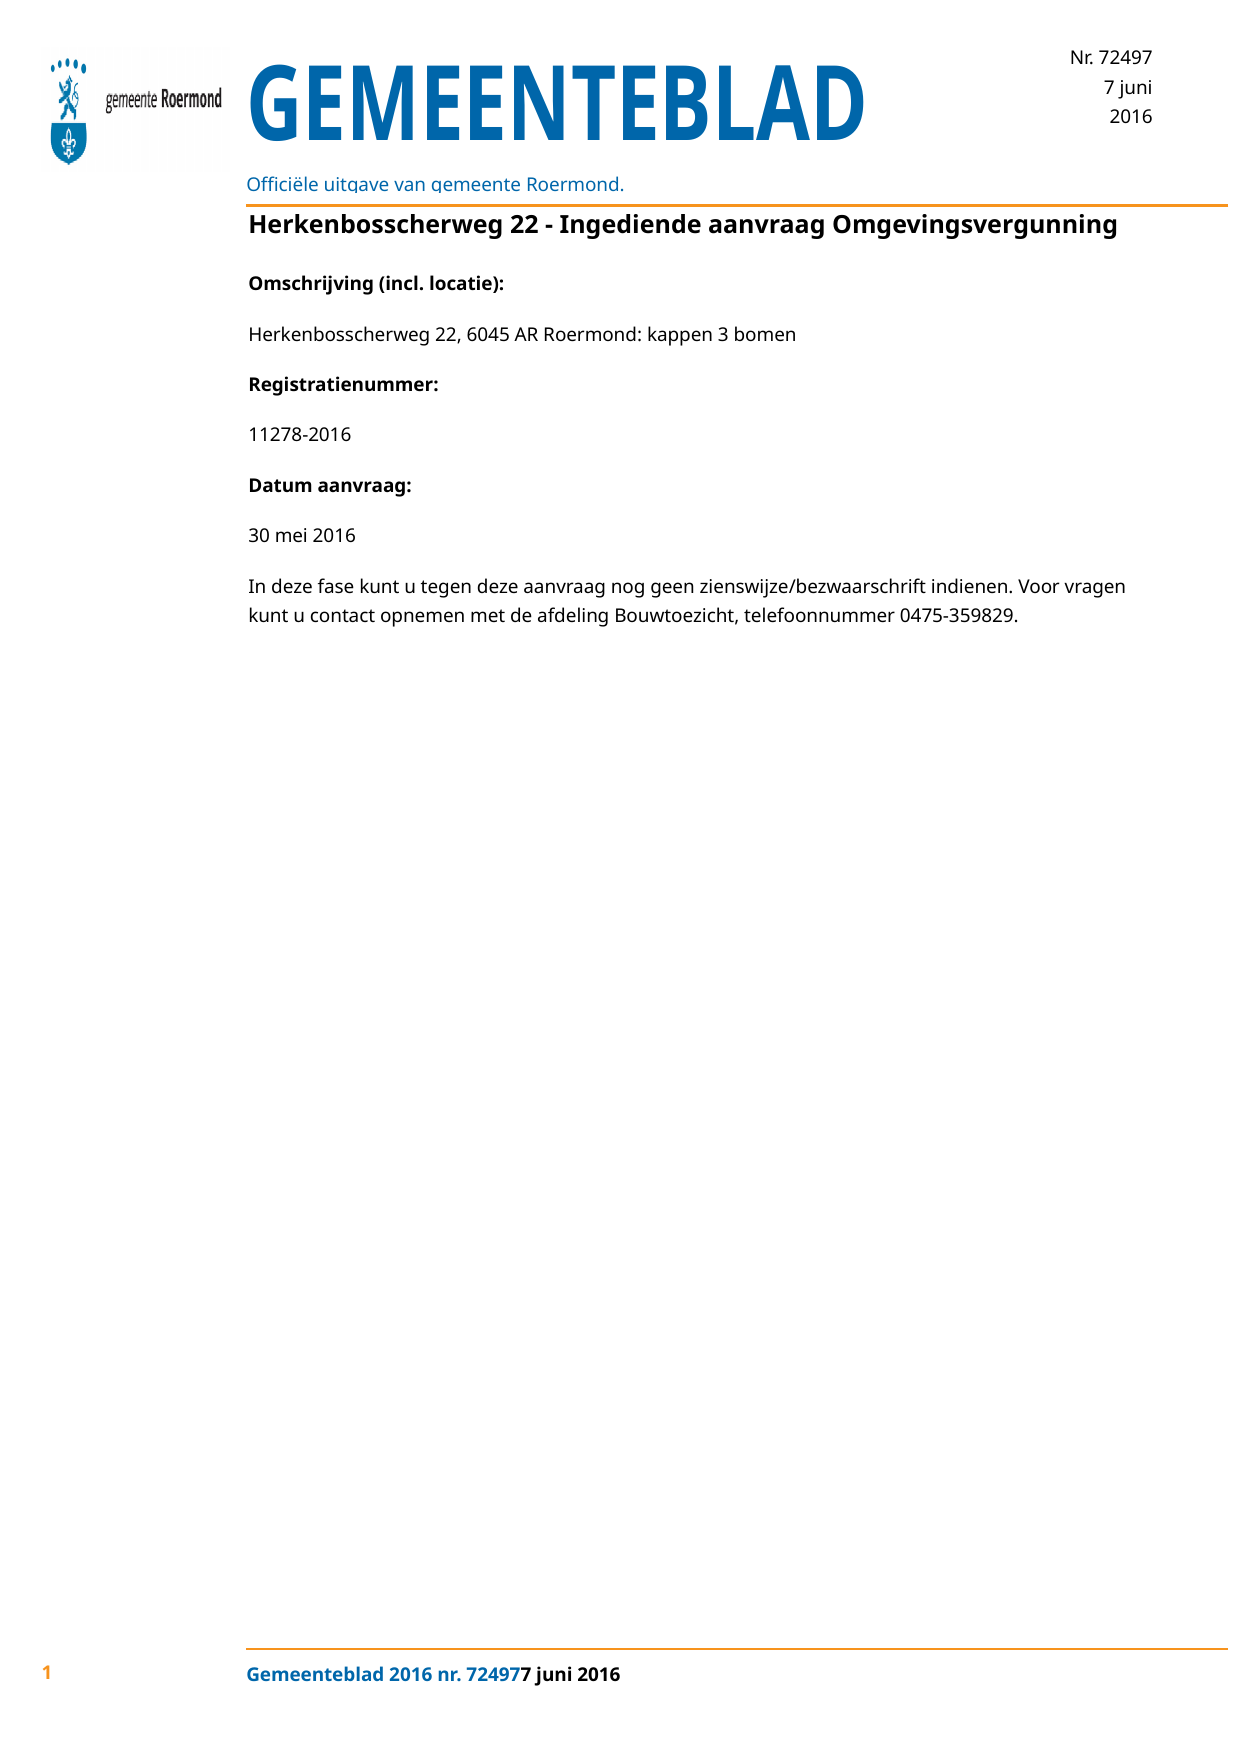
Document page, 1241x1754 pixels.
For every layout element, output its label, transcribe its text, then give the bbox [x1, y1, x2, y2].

text In deze fase kunt u tegen deze aanvraag nog geen zienswijze/bezwaarschrift indienen. Voor vragen kunt u contact opnemen met de afdeling Bouwtoezicht, telefoonnummer 0475-359829. [248, 573, 1152, 628]
text Omschrijving (incl. locatie): [248, 270, 1152, 296]
text 30 mei 2016 [248, 522, 1152, 548]
text Datum aanvraag: [248, 472, 1152, 498]
text Herkenbosscherweg 22 - Ingediende aanvraag Omgevingsvergunning [248, 207, 1152, 241]
text Herkenbosscherweg 22, 6045 AR Roermond: kappen 3 bomen [248, 321, 1152, 346]
text 11278-2016 [248, 422, 1152, 447]
picture [41, 47, 231, 172]
text Registratienummer: [248, 371, 1152, 397]
